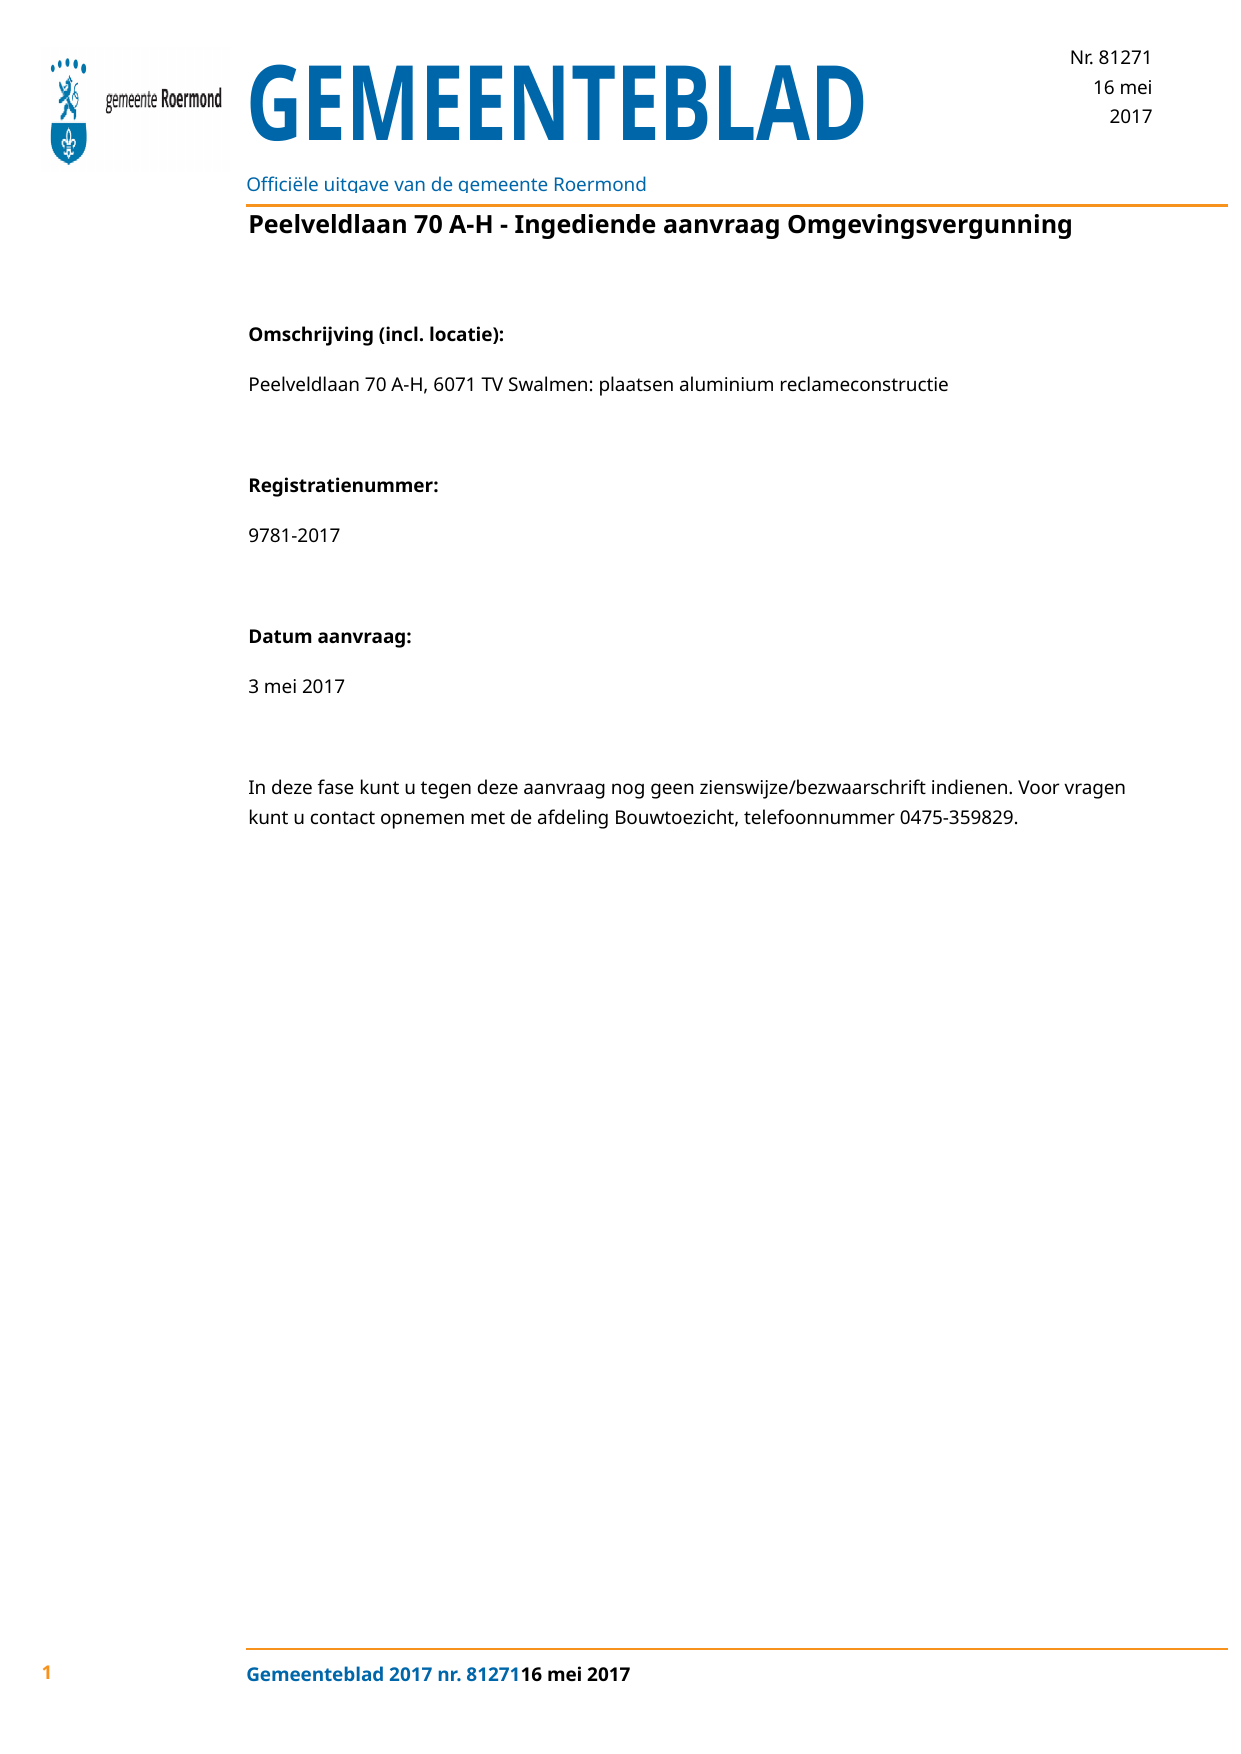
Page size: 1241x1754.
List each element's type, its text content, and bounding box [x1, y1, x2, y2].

text Registratienummer: [248, 472, 1152, 498]
text Datum aanvraag: [248, 623, 1152, 649]
text Peelveldlaan 70 A-H, 6071 TV Swalmen: plaatsen aluminium reclameconstructie [248, 371, 1152, 397]
text 3 mei 2017 [248, 674, 1152, 699]
text Omschrijving (incl. locatie): [248, 321, 1152, 346]
picture [41, 47, 231, 172]
text Peelveldlaan 70 A-H - Ingediende aanvraag Omgevingsvergunning [248, 207, 1152, 241]
text In deze fase kunt u tegen deze aanvraag nog geen zienswijze/bezwaarschrift indienen. Voor vragen kunt u contact opnemen met de afdeling Bouwtoezicht, telefoonnummer 0475-359829. [248, 774, 1152, 830]
text 9781-2017 [248, 522, 1152, 548]
